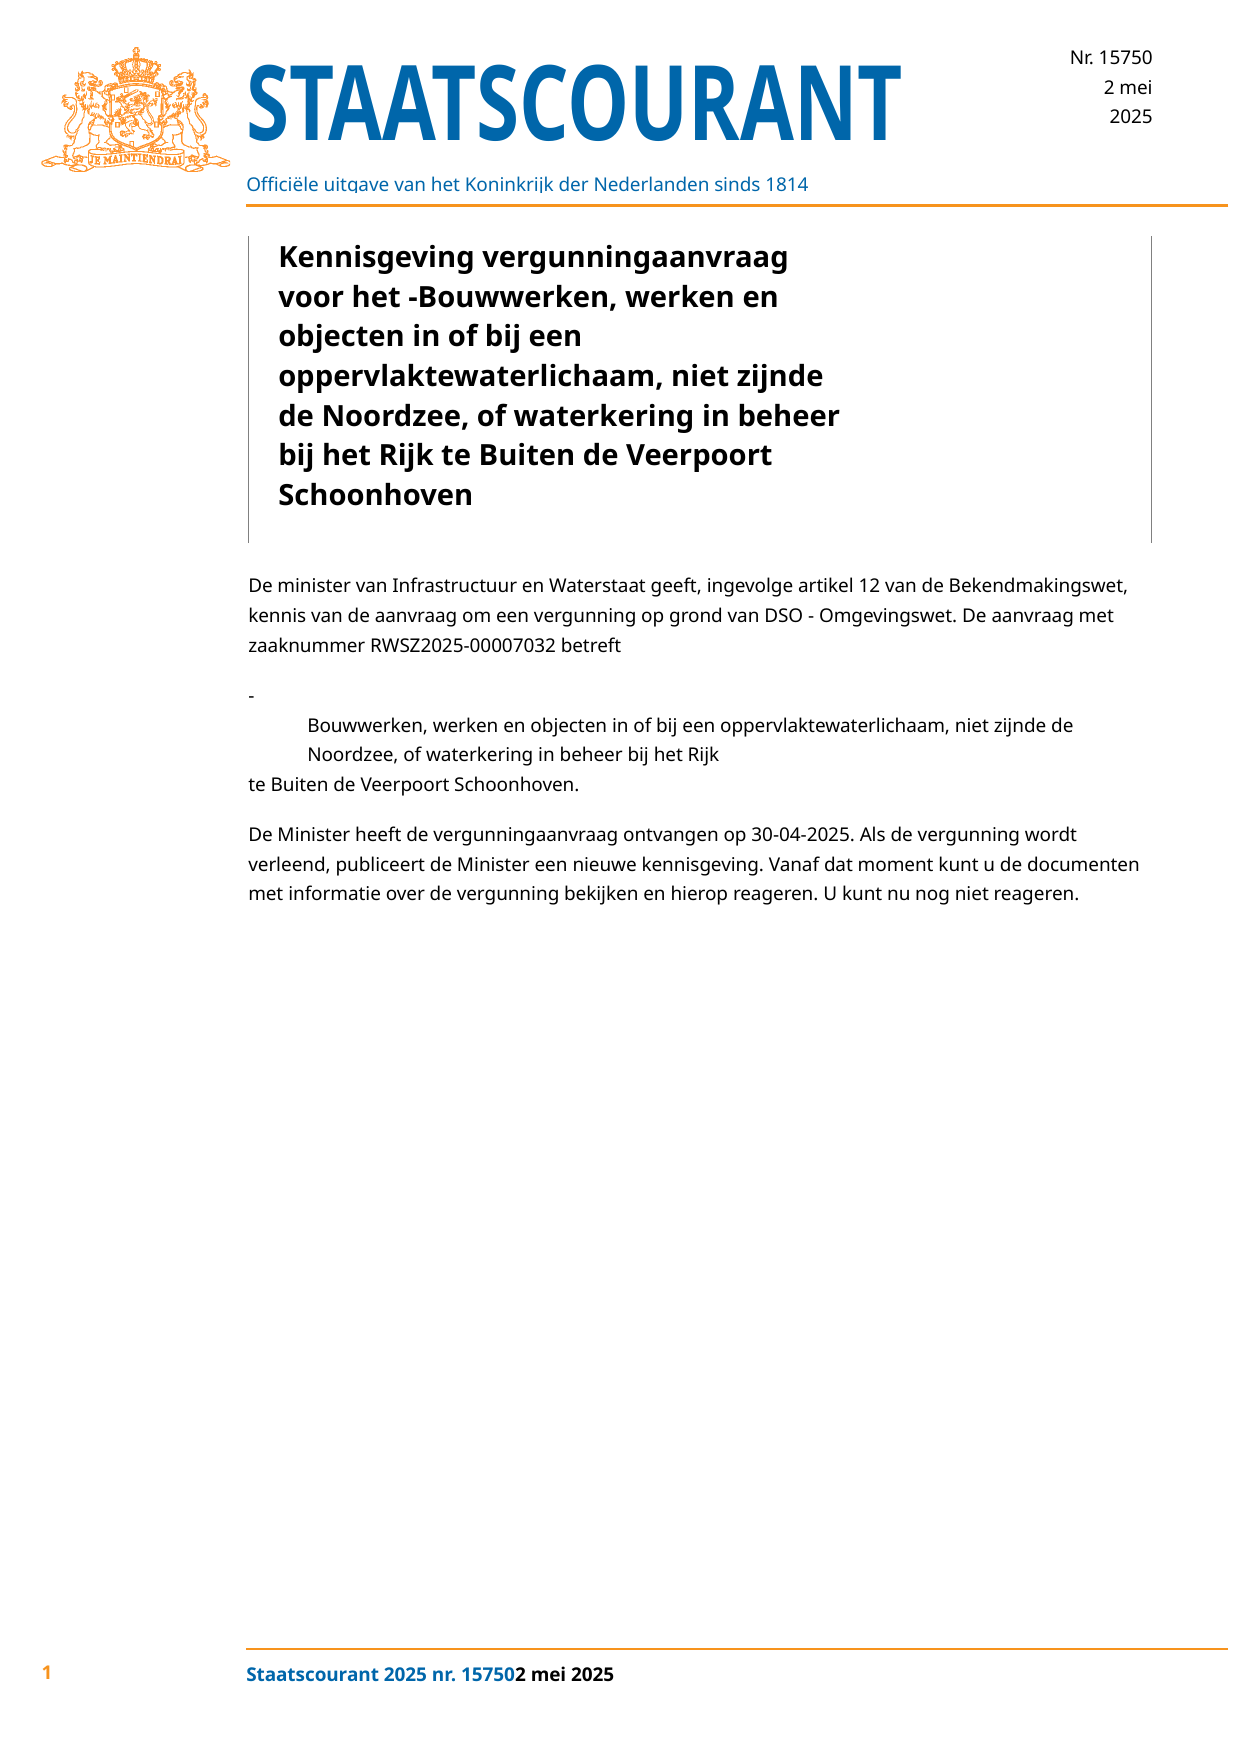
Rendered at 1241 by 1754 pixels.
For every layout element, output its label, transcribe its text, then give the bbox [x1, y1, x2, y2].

table_header Kennisgeving vergunningaanvraag voor het -Bouwwerken, werken en objecten in of bij een oppervlaktewaterlichaam, niet zijnde de Noordzee, of waterkering in beheer bij het Rijk te Buiten de Veerpoort Schoonhoven [249, 236, 850, 543]
list Bouwwerken, werken en objecten in of bij een oppervlaktewaterlichaam, niet zijnde de Noordzee, of waterkering in beheer bij het Rijk [248, 712, 1152, 767]
picture [41, 47, 231, 172]
table_header [850, 236, 912, 413]
picture [912, 236, 1090, 414]
table_header [1090, 236, 1151, 413]
table_header [850, 414, 1151, 543]
text De minister van Infrastructuur en Waterstaat geeft, ingevolge artikel 12 van de Bekendmakingswet, kennis van de aanvraag om een vergunning op grond van DSO - Omgevingswet. De aanvraag met zaaknummer RWSZ2025-00007032 betreft [248, 573, 1152, 658]
text te Buiten de Veerpoort Schoonhoven. [248, 771, 1152, 797]
text De Minister heeft de vergunningaanvraag ontvangen op 30-04-2025. Als de vergunning wordt verleend, publiceert de Minister een nieuwe kennisgeving. Vanaf dat moment kunt u de documenten met informatie over de vergunning bekijken en hierop reageren. U kunt nu nog niet reageren. [248, 821, 1152, 906]
